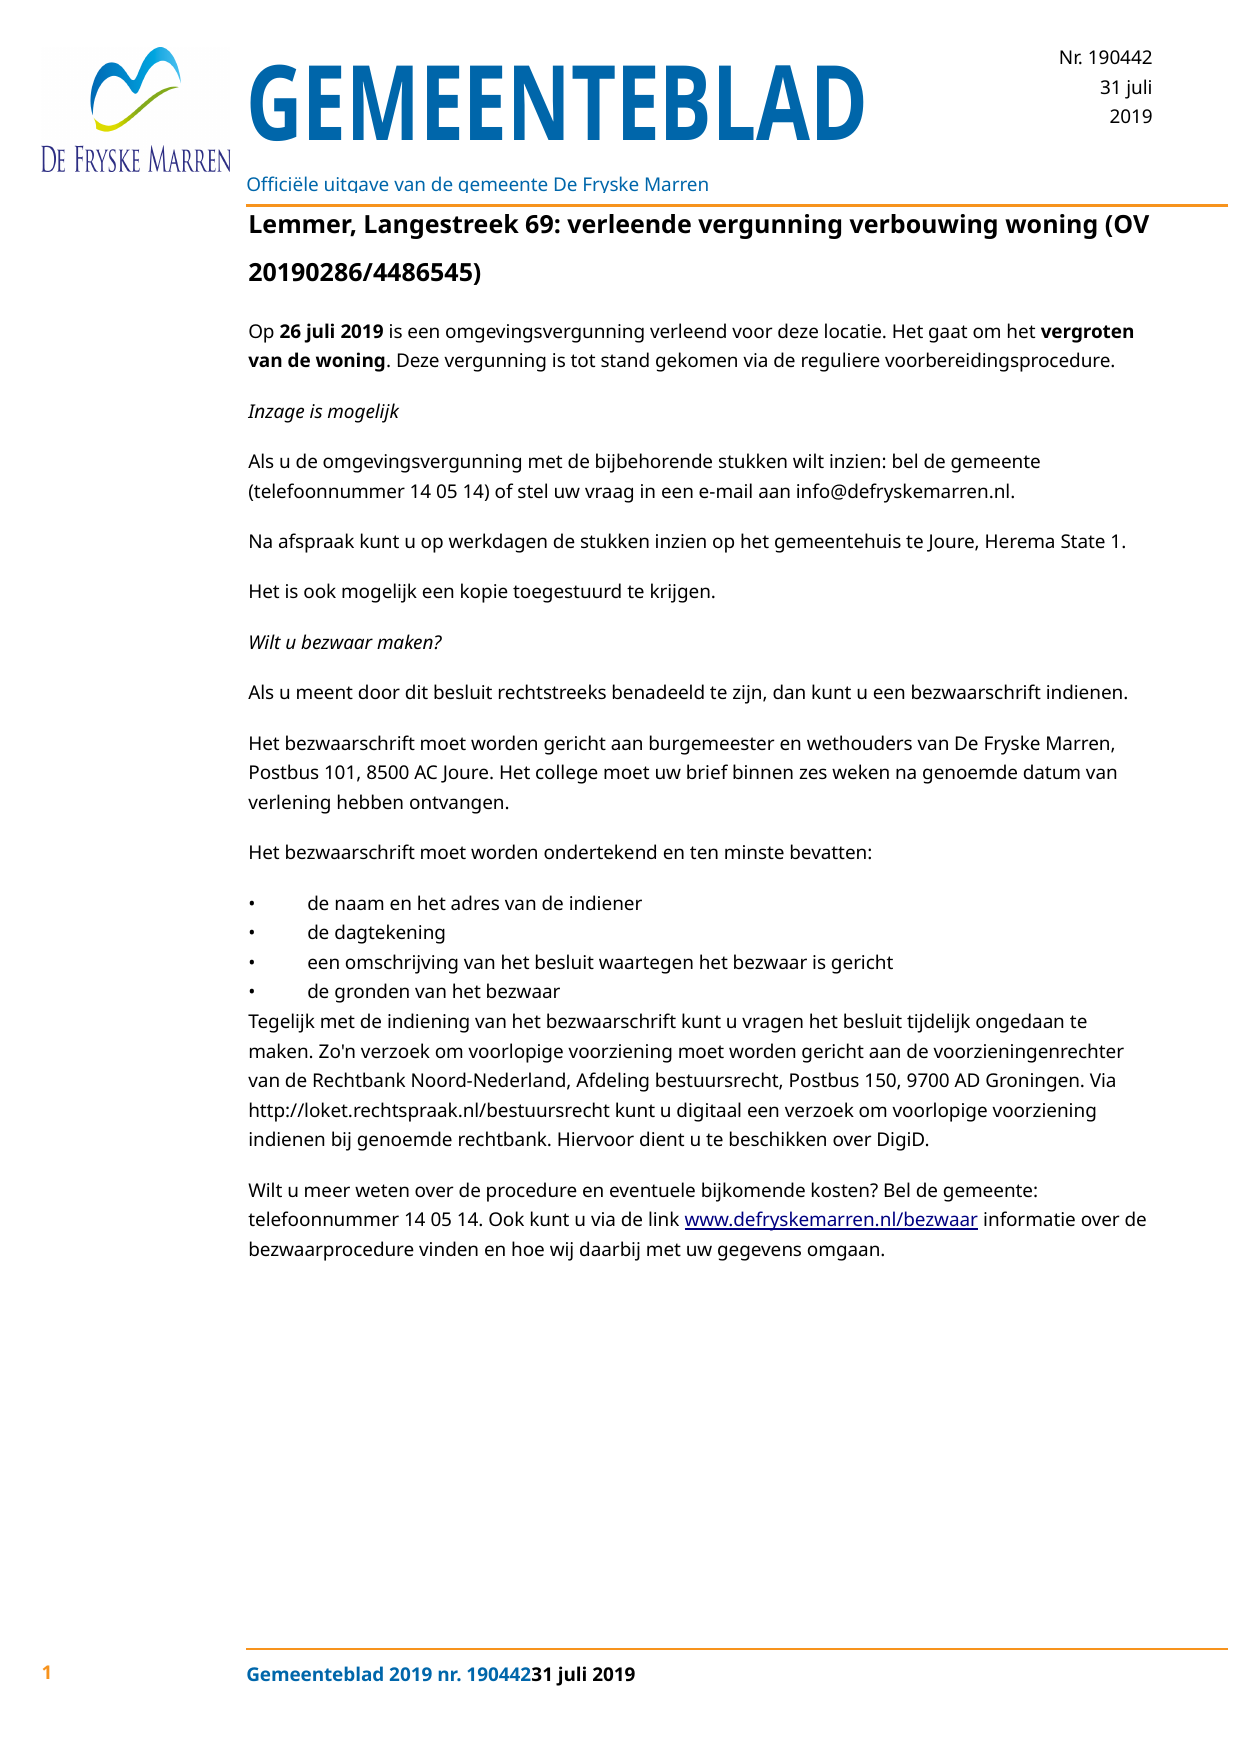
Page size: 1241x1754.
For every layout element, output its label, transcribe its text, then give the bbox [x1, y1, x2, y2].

text Het bezwaarschrift moet worden ondertekend en ten minste bevatten: [248, 839, 1152, 865]
list de naam en het adres van de indiener [248, 890, 1152, 916]
text Tegelijk met de indiening van het bezwaarschrift kunt u vragen het besluit tijdelijk ongedaan te maken. Zo'n verzoek om voorlopige voorziening moet worden gericht aan de voorzieningenrechter van de Rechtbank Noord-Nederland, Afdeling bestuursrecht, Postbus 150, 9700 AD Groningen. Via http://loket.rechtspraak.nl/bestuursrecht kunt u digitaal een verzoek om voorlopige voorziening indienen bij genoemde rechtbank. Hiervoor dient u te beschikken over DigiD. [248, 1008, 1152, 1152]
text Wilt u meer weten over de procedure en eventuele bijkomende kosten? Bel de gemeente: telefoonnummer 14 05 14. Ook kunt u via de link www.defryskemarren.nl/bezwaar informatie over de bezwaarprocedure vinden en hoe wij daarbij met uw gegevens omgaan. [248, 1177, 1152, 1262]
list een omschrijving van het besluit waartegen het bezwaar is gericht [248, 949, 1152, 975]
text Als u meent door dit besluit rechtstreeks benadeeld te zijn, dan kunt u een bezwaarschrift indienen. [248, 679, 1152, 705]
text Het is ook mogelijk een kopie toegestuurd te krijgen. [248, 579, 1152, 604]
text Na afspraak kunt u op werkdagen de stukken inzien op het gemeentehuis te Joure, Herema State 1. [248, 528, 1152, 554]
text Het bezwaarschrift moet worden gericht aan burgemeester en wethouders van De Fryske Marren, Postbus 101, 8500 AC Joure. Het college moet uw brief binnen zes weken na genoemde datum van verlening hebben ontvangen. [248, 730, 1152, 815]
text Op 26 juli 2019 is een omgevingsvergunning verleend voor deze locatie. Het gaat om het vergroten van de woning. Deze vergunning is tot stand gekomen via de reguliere voorbereidingsprocedure. [248, 318, 1152, 373]
text Lemmer, Langestreek 69: verleende vergunning verbouwing woning (OV 20190286/4486545) [248, 207, 1152, 288]
text Als u de omgevingsvergunning met de bijbehorende stukken wilt inzien: bel de gemeente (telefoonnummer 14 05 14) of stel uw vraag in een e-mail aan info@defryskemarren.nl. [248, 448, 1152, 504]
picture [41, 47, 231, 172]
text Wilt u bezwaar maken? [248, 629, 1152, 655]
text Inzage is mogelijk [248, 398, 1152, 424]
list de dagtekening [248, 919, 1152, 945]
list de gronden van het bezwaar [248, 979, 1152, 1004]
